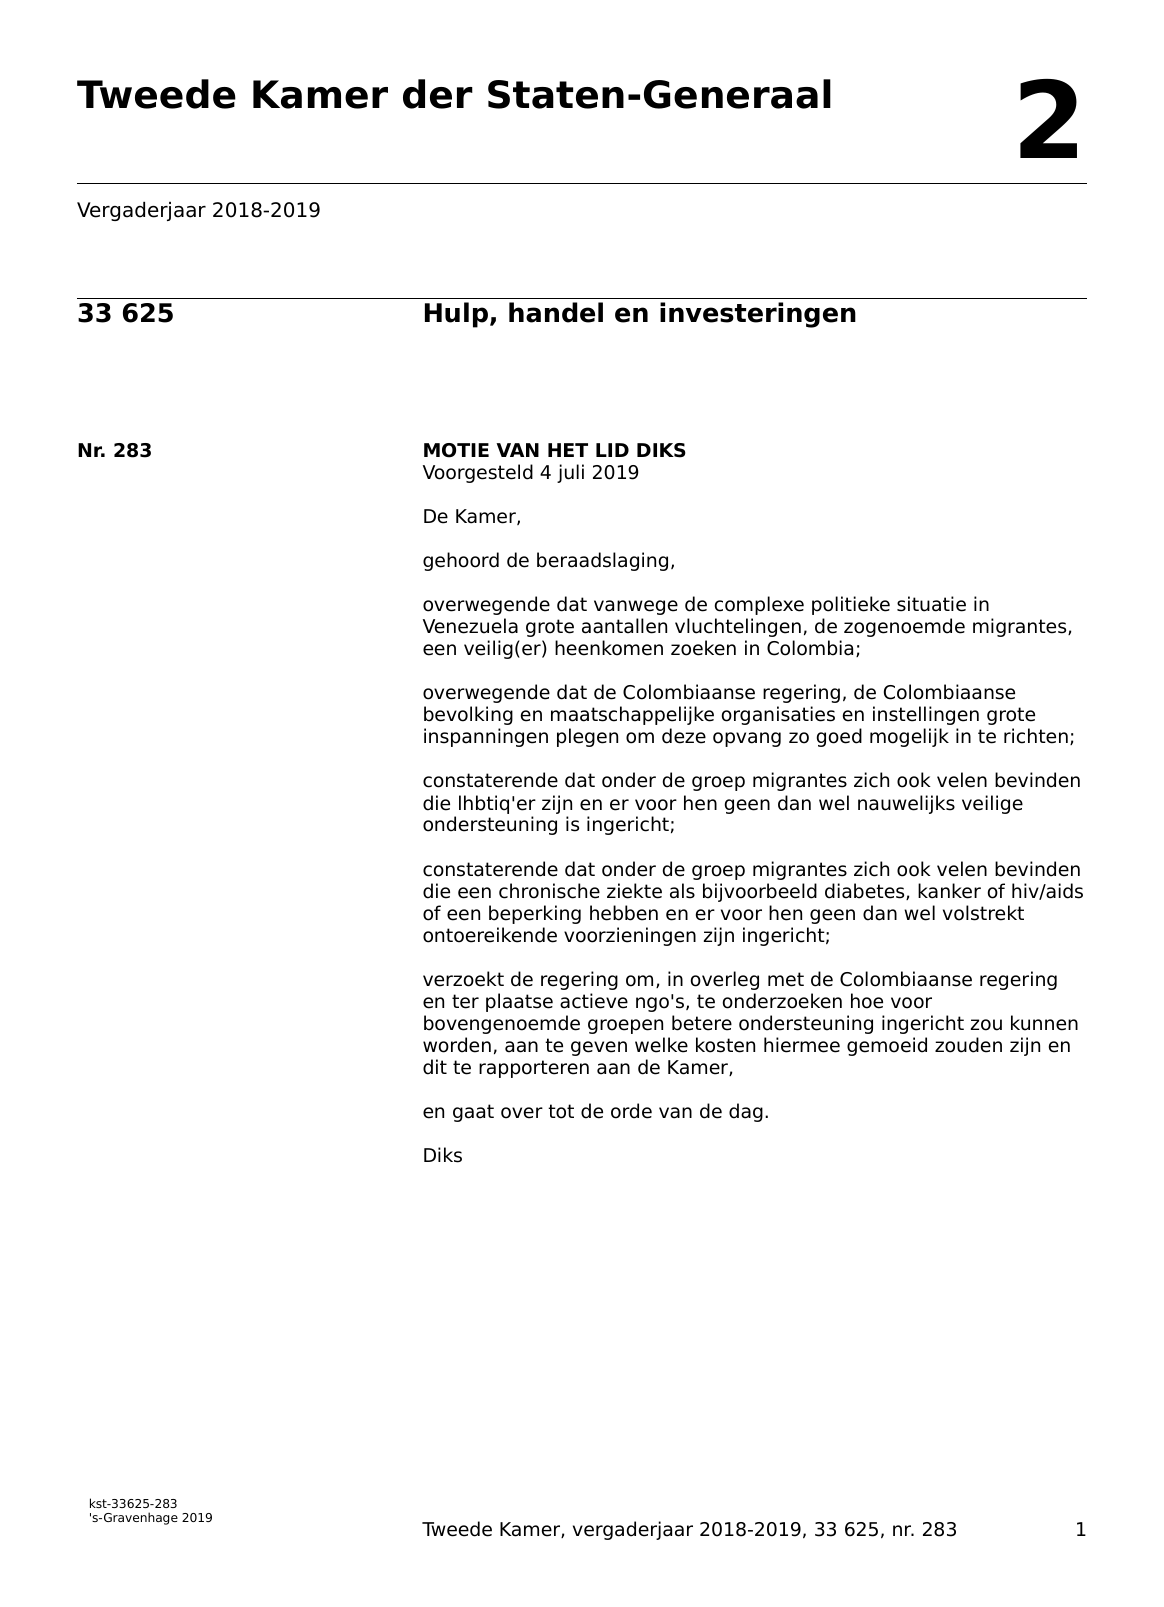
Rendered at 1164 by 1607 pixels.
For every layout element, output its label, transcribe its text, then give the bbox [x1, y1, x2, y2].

subtitle Nr. 283 MOTIE VAN HET LID DIKS [77, 440, 1087, 462]
text overwegende dat de Colombiaanse regering, de Colombiaanse bevolking en maatschappelijke organisaties en instellingen grote inspanningen plegen om deze opvang zo goed mogelijk in te richten; [422, 682, 1087, 748]
text De Kamer, [422, 506, 1087, 528]
text verzoekt de regering om, in overleg met de Colombiaanse regering en ter plaatse actieve ngo's, te onderzoeken hoe voor bovengenoemde groepen betere ondersteuning ingericht zou kunnen worden, aan te geven welke kosten hiermee gemoeid zouden zijn en dit te rapporteren aan de Kamer, [422, 969, 1087, 1078]
table_cell Vergaderjaar 2018-2019 [77, 184, 1087, 298]
text overwegende dat vanwege de complexe politieke situatie in Venezuela grote aantallen vluchtelingen, de zogenoemde migrantes, een veilig(er) heenkomen zoeken in Colombia; [422, 594, 1087, 660]
text gehoord de beraadslaging, [422, 550, 1087, 572]
subtitle 33 625 Hulp, handel en investeringen [77, 299, 1087, 329]
text constaterende dat onder de groep migrantes zich ook velen bevinden die een chronische ziekte als bijvoorbeeld diabetes, kanker of hiv/aids of een beperking hebben en er voor hen geen dan wel volstrekt ontoereikende voorzieningen zijn ingericht; [422, 858, 1087, 946]
text constaterende dat onder de groep migrantes zich ook velen bevinden die lhbtiq'er zijn en er voor hen geen dan wel nauwelijks veilige ondersteuning is ingericht; [422, 770, 1087, 836]
table_header 2 [886, 59, 1087, 183]
text 's-Gravenhage 2019 [88, 1511, 323, 1525]
text Diks [422, 1145, 1087, 1167]
text Voorgesteld 4 juli 2019 [422, 462, 1087, 484]
table_header Tweede Kamer der Staten-Generaal [77, 59, 886, 183]
text en gaat over tot de orde van de dag. [422, 1101, 1087, 1123]
text kst-33625-283 [88, 1497, 323, 1511]
